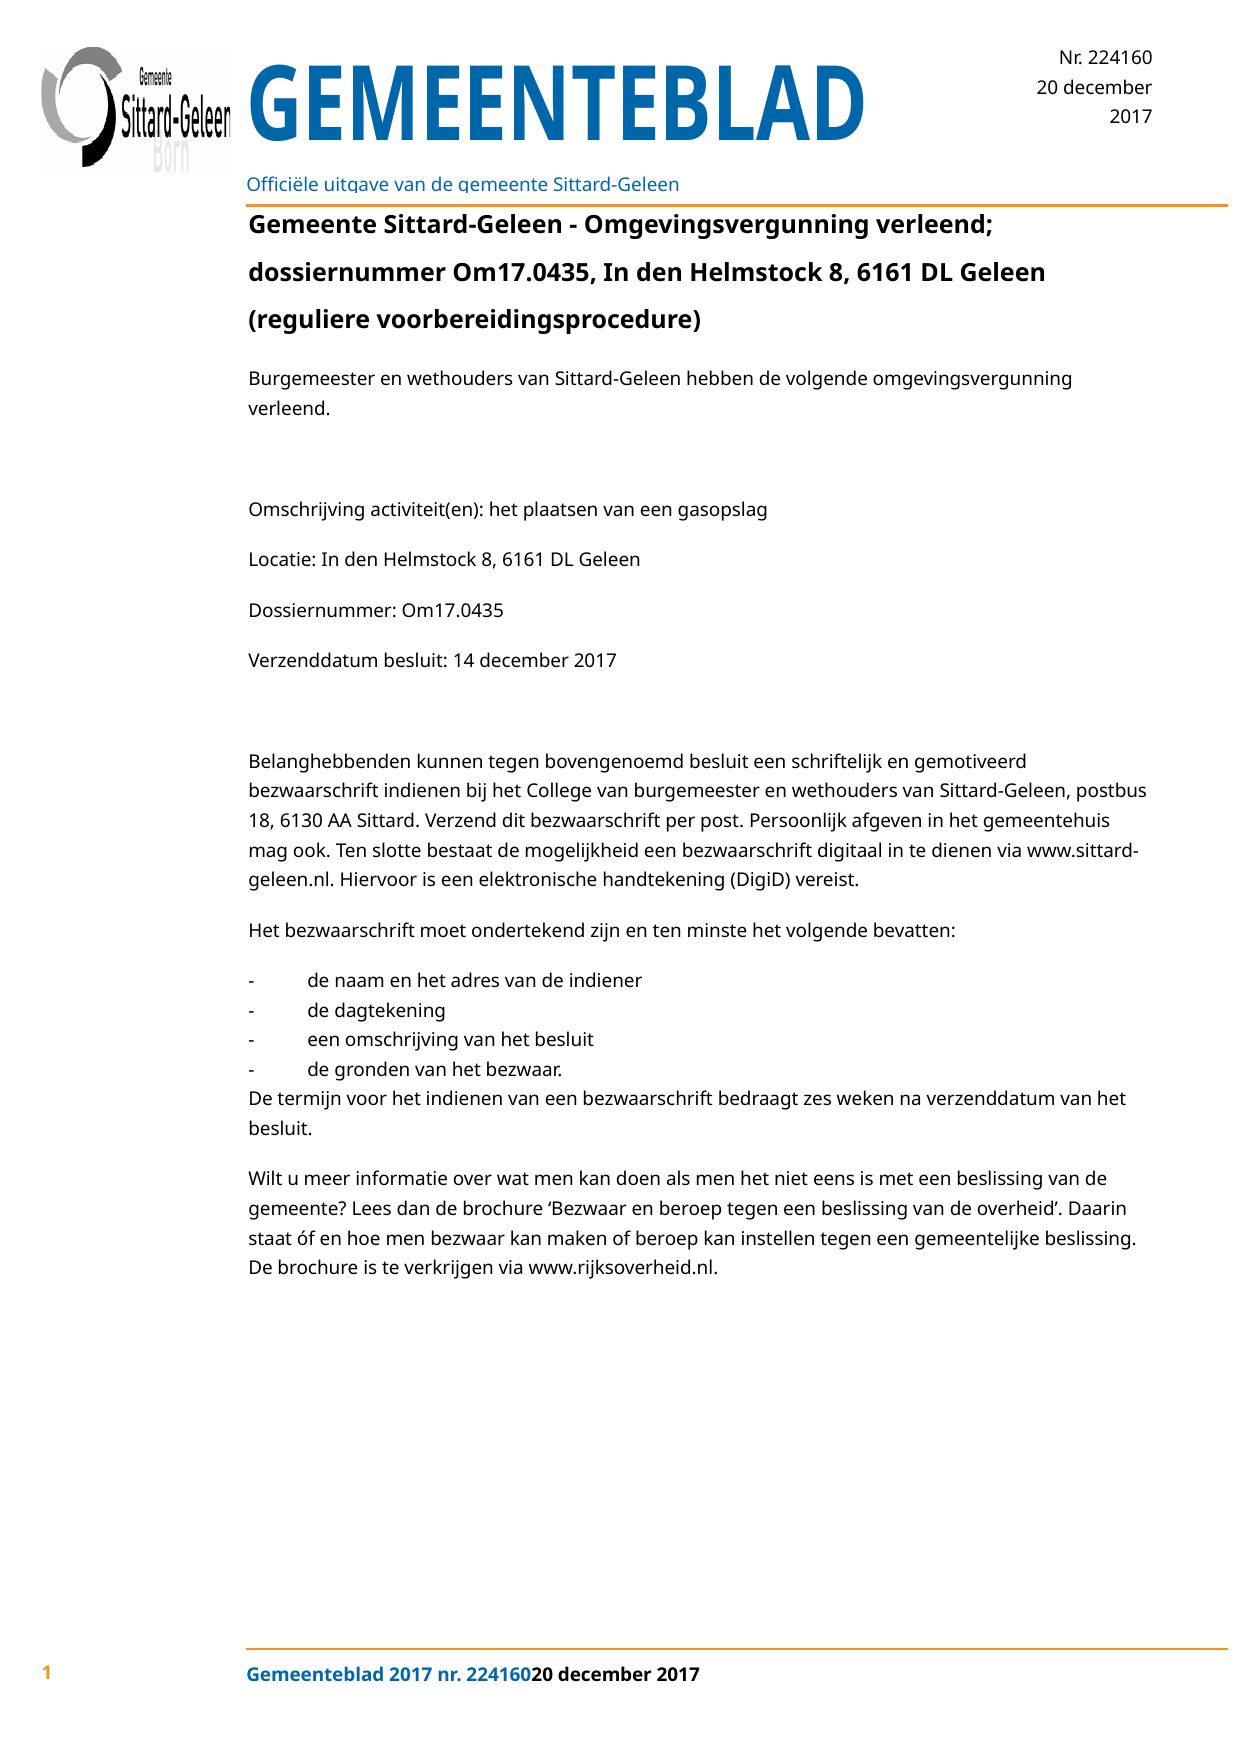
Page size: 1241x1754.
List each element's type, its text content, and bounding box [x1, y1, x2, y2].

text De termijn voor het indienen van een bezwaarschrift bedraagt zes weken na verzenddatum van het besluit. [248, 1086, 1152, 1141]
text Gemeente Sittard-Geleen - Omgevingsvergunning verleend; dossiernummer Om17.0435, In den Helmstock 8, 6161 DL Geleen (reguliere voorbereidingsprocedure) [248, 207, 1152, 336]
text Belanghebbenden kunnen tegen bovengenoemd besluit een schriftelijk en gemotiveerd bezwaarschrift indienen bij het College van burgemeester en wethouders van Sittard-Geleen, postbus 18, 6130 AA Sittard. Verzend dit bezwaarschrift per post. Persoonlijk afgeven in het gemeentehuis mag ook. Ten slotte bestaat de mogelijkheid een bezwaarschrift digitaal in te dienen via www.sittard-geleen.nl. Hiervoor is een elektronische handtekening (DigiD) vereist. [248, 748, 1152, 892]
text Het bezwaarschrift moet ondertekend zijn en ten minste het volgende bevatten: [248, 917, 1152, 942]
text Verzenddatum besluit: 14 december 2017 [248, 647, 1152, 673]
text Burgemeester en wethouders van Sittard-Geleen hebben de volgende omgevingsvergunning verleend. [248, 366, 1152, 421]
text Locatie: In den Helmstock 8, 6161 DL Geleen [248, 546, 1152, 572]
list een omschrijving van het besluit [248, 1026, 1152, 1052]
text Omschrijving activiteit(en): het plaatsen van een gasopslag [248, 496, 1152, 522]
text Wilt u meer informatie over wat men kan doen als men het niet eens is met een beslissing van de gemeente? Lees dan de brochure ‘Bezwaar en beroep tegen een beslissing van de overheid’. Daarin staat óf en hoe men bezwaar kan maken of beroep kan instellen tegen een gemeentelijke beslissing. De brochure is te verkrijgen via www.rijksoverheid.nl. [248, 1166, 1152, 1280]
text Dossiernummer: Om17.0435 [248, 597, 1152, 622]
picture [41, 47, 231, 172]
list de dagtekening [248, 997, 1152, 1022]
list de gronden van het bezwaar. [248, 1056, 1152, 1082]
list de naam en het adres van de indiener [248, 967, 1152, 993]
